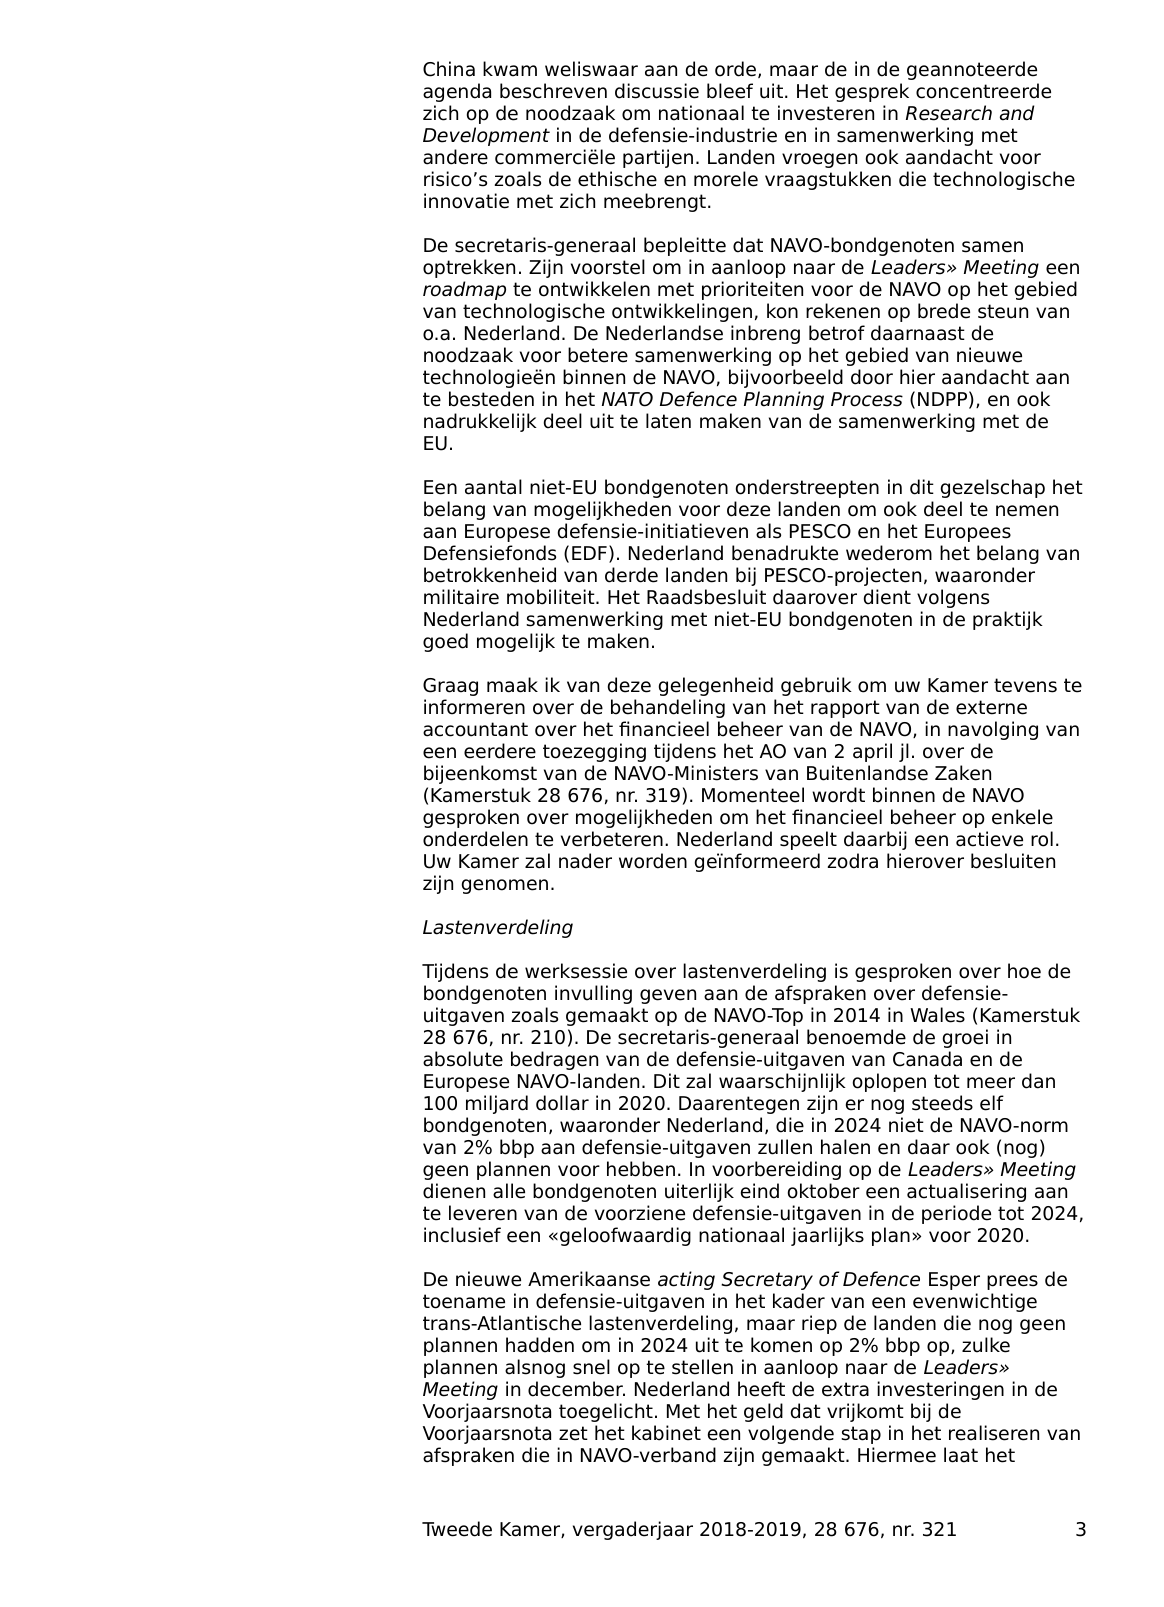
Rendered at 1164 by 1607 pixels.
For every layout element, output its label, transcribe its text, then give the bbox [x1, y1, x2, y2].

subtitle Lastenverdeling [422, 917, 1087, 939]
text Een aantal niet-EU bondgenoten onderstreepten in dit gezelschap het belang van mogelijkheden voor deze landen om ook deel te nemen aan Europese defensie-initiatieven als PESCO en het Europees Defensiefonds (EDF). Nederland benadrukte wederom het belang van betrokkenheid van derde landen bij PESCO-projecten, waaronder militaire mobiliteit. Het Raadsbesluit daarover dient volgens Nederland samenwerking met niet-EU bondgenoten in de praktijk goed mogelijk te maken. [422, 477, 1087, 653]
text De secretaris-generaal bepleitte dat NAVO-bondgenoten samen optrekken. Zijn voorstel om in aanloop naar de Leaders» Meeting een roadmap te ontwikkelen met prioriteiten voor de NAVO op het gebied van technologische ontwikkelingen, kon rekenen op brede steun van o.a. Nederland. De Nederlandse inbreng betrof daarnaast de noodzaak voor betere samenwerking op het gebied van nieuwe technologieën binnen de NAVO, bijvoorbeeld door hier aandacht aan te besteden in het NATO Defence Planning Process (NDPP), en ook nadrukkelijk deel uit te laten maken van de samenwerking met de EU. [422, 235, 1087, 455]
text China kwam weliswaar aan de orde, maar de in de geannoteerde agenda beschreven discussie bleef uit. Het gesprek concentreerde zich op de noodzaak om nationaal te investeren in Research and Development in de defensie-industrie en in samenwerking met andere commerciële partijen. Landen vroegen ook aandacht voor risico’s zoals de ethische en morele vraagstukken die technologische innovatie met zich meebrengt. [422, 59, 1087, 213]
text Tijdens de werksessie over lastenverdeling is gesproken over hoe de bondgenoten invulling geven aan de afspraken over defensie-uitgaven zoals gemaakt op de NAVO-Top in 2014 in Wales (Kamerstuk 28 676, nr. 210). De secretaris-generaal benoemde de groei in absolute bedragen van de defensie-uitgaven van Canada en de Europese NAVO-landen. Dit zal waarschijnlijk oplopen tot meer dan 100 miljard dollar in 2020. Daarentegen zijn er nog steeds elf bondgenoten, waaronder Nederland, die in 2024 niet de NAVO-norm van 2% bbp aan defensie-uitgaven zullen halen en daar ook (nog) geen plannen voor hebben. In voorbereiding op de Leaders» Meeting dienen alle bondgenoten uiterlijk eind oktober een actualisering aan te leveren van de voorziene defensie-uitgaven in de periode tot 2024, inclusief een «geloofwaardig nationaal jaarlijks plan» voor 2020. [422, 961, 1087, 1247]
text Graag maak ik van deze gelegenheid gebruik om uw Kamer tevens te informeren over de behandeling van het rapport van de externe accountant over het financieel beheer van de NAVO, in navolging van een eerdere toezegging tijdens het AO van 2 april jl. over de bijeenkomst van de NAVO-Ministers van Buitenlandse Zaken (Kamerstuk 28 676, nr. 319). Momenteel wordt binnen de NAVO gesproken over mogelijkheden om het financieel beheer op enkele onderdelen te verbeteren. Nederland speelt daarbij een actieve rol. Uw Kamer zal nader worden geïnformeerd zodra hierover besluiten zijn genomen. [422, 675, 1087, 895]
text De nieuwe Amerikaanse acting Secretary of Defence Esper prees de toename in defensie-uitgaven in het kader van een evenwichtige trans-Atlantische lastenverdeling, maar riep de landen die nog geen plannen hadden om in 2024 uit te komen op 2% bbp op, zulke plannen alsnog snel op te stellen in aanloop naar de Leaders» Meeting in december. Nederland heeft de extra investeringen in de Voorjaarsnota toegelicht. Met het geld dat vrijkomt bij de Voorjaarsnota zet het kabinet een volgende stap in het realiseren van afspraken die in NAVO-verband zijn gemaakt. Hiermee laat het [422, 1269, 1087, 1467]
